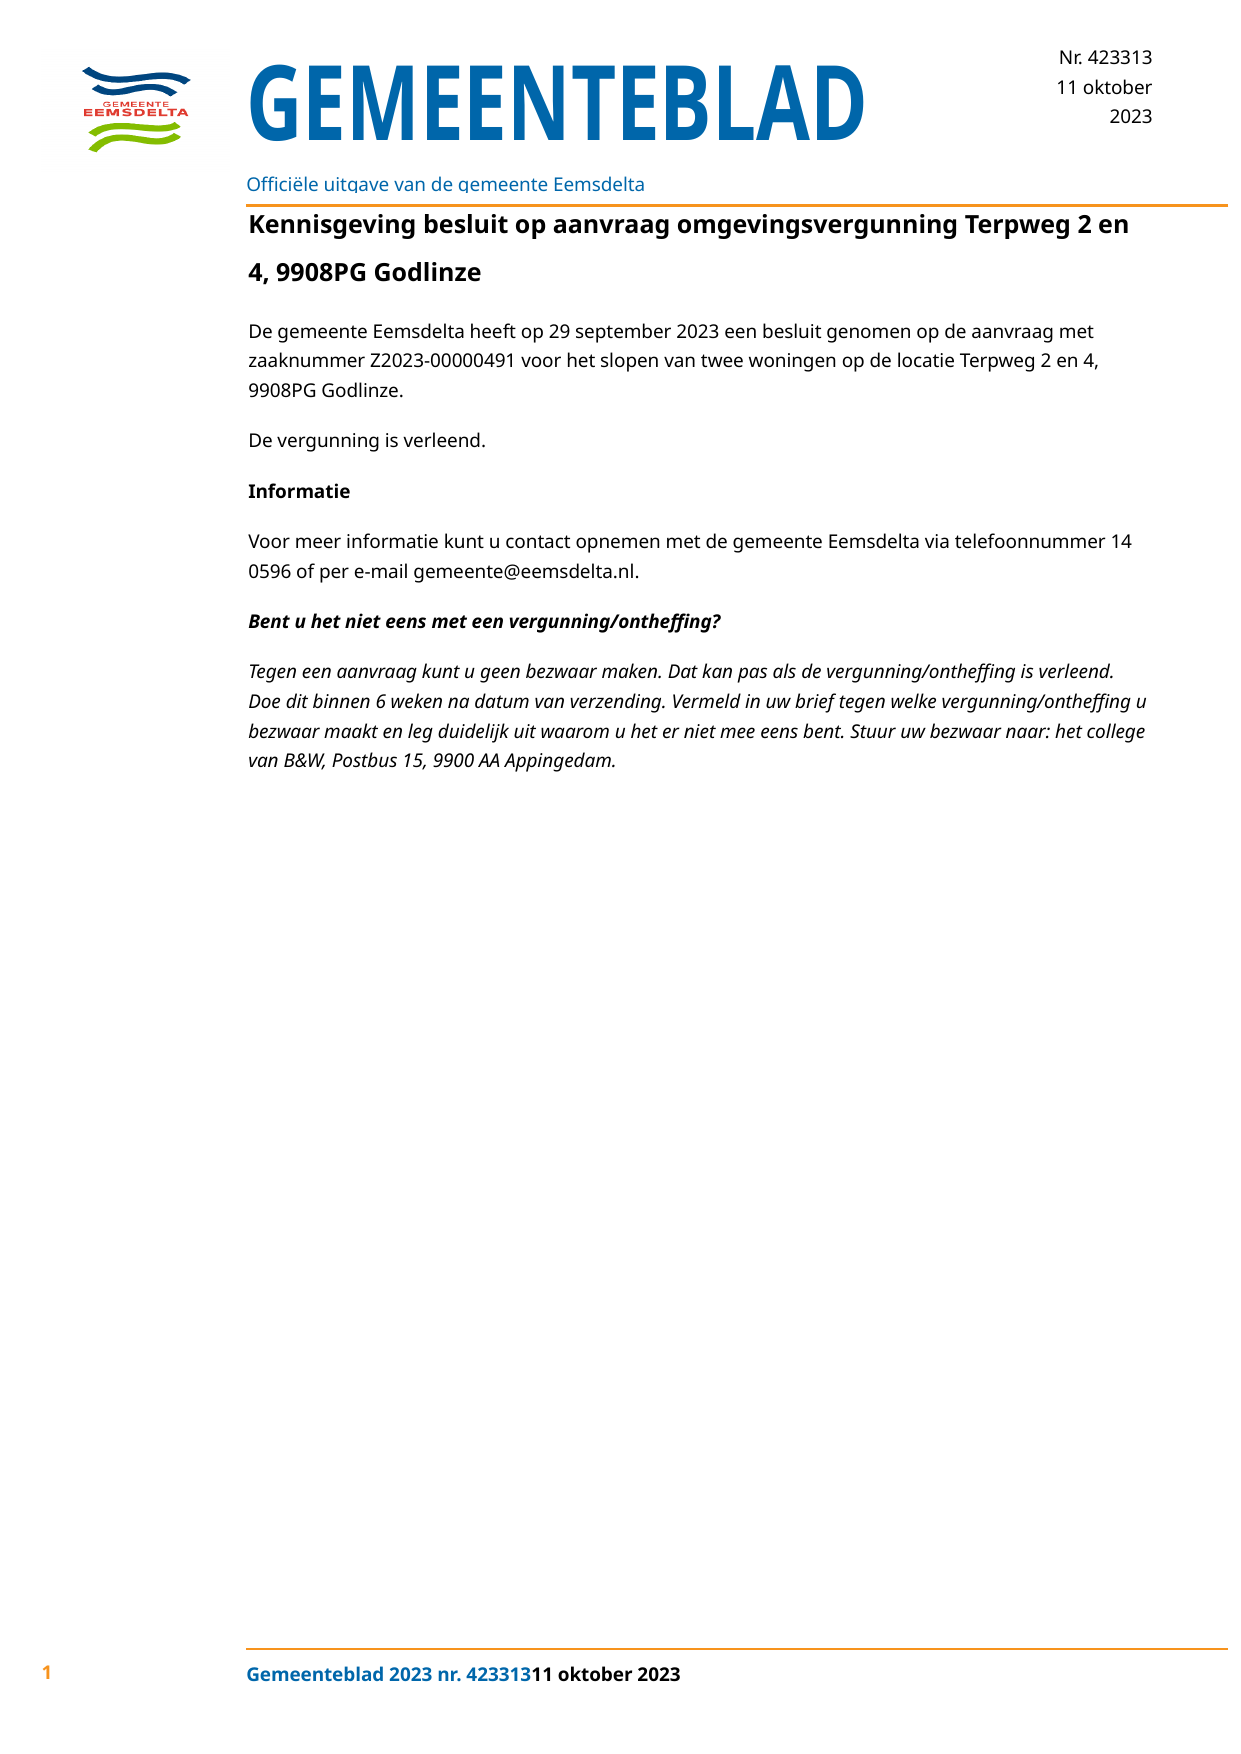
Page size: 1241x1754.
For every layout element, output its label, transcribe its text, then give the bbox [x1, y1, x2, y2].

text Kennisgeving besluit op aanvraag omgevingsvergunning Terpweg 2 en 4, 9908PG Godlinze [248, 207, 1152, 288]
text Voor meer informatie kunt u contact opnemen met de gemeente Eemsdelta via telefoonnummer 14 0596 of per e-mail gemeente@eemsdelta.nl. [248, 528, 1152, 584]
text De vergunning is verleend. [248, 427, 1152, 453]
picture [41, 47, 231, 172]
text Bent u het niet eens met een vergunning/ontheffing? [248, 608, 1152, 634]
text Tegen een aanvraag kunt u geen bezwaar maken. Dat kan pas als de vergunning/ontheffing is verleend. Doe dit binnen 6 weken na datum van verzending. Vermeld in uw brief tegen welke vergunning/ontheffing u bezwaar maakt en leg duidelijk uit waarom u het er niet mee eens bent. Stuur uw bezwaar naar: het college van B&W, Postbus 15, 9900 AA Appingedam. [248, 659, 1152, 773]
text De gemeente Eemsdelta heeft op 29 september 2023 een besluit genomen op de aanvraag met zaaknummer Z2023-00000491 voor het slopen van twee woningen op de locatie Terpweg 2 en 4, 9908PG Godlinze. [248, 318, 1152, 403]
text Informatie [248, 478, 1152, 504]
